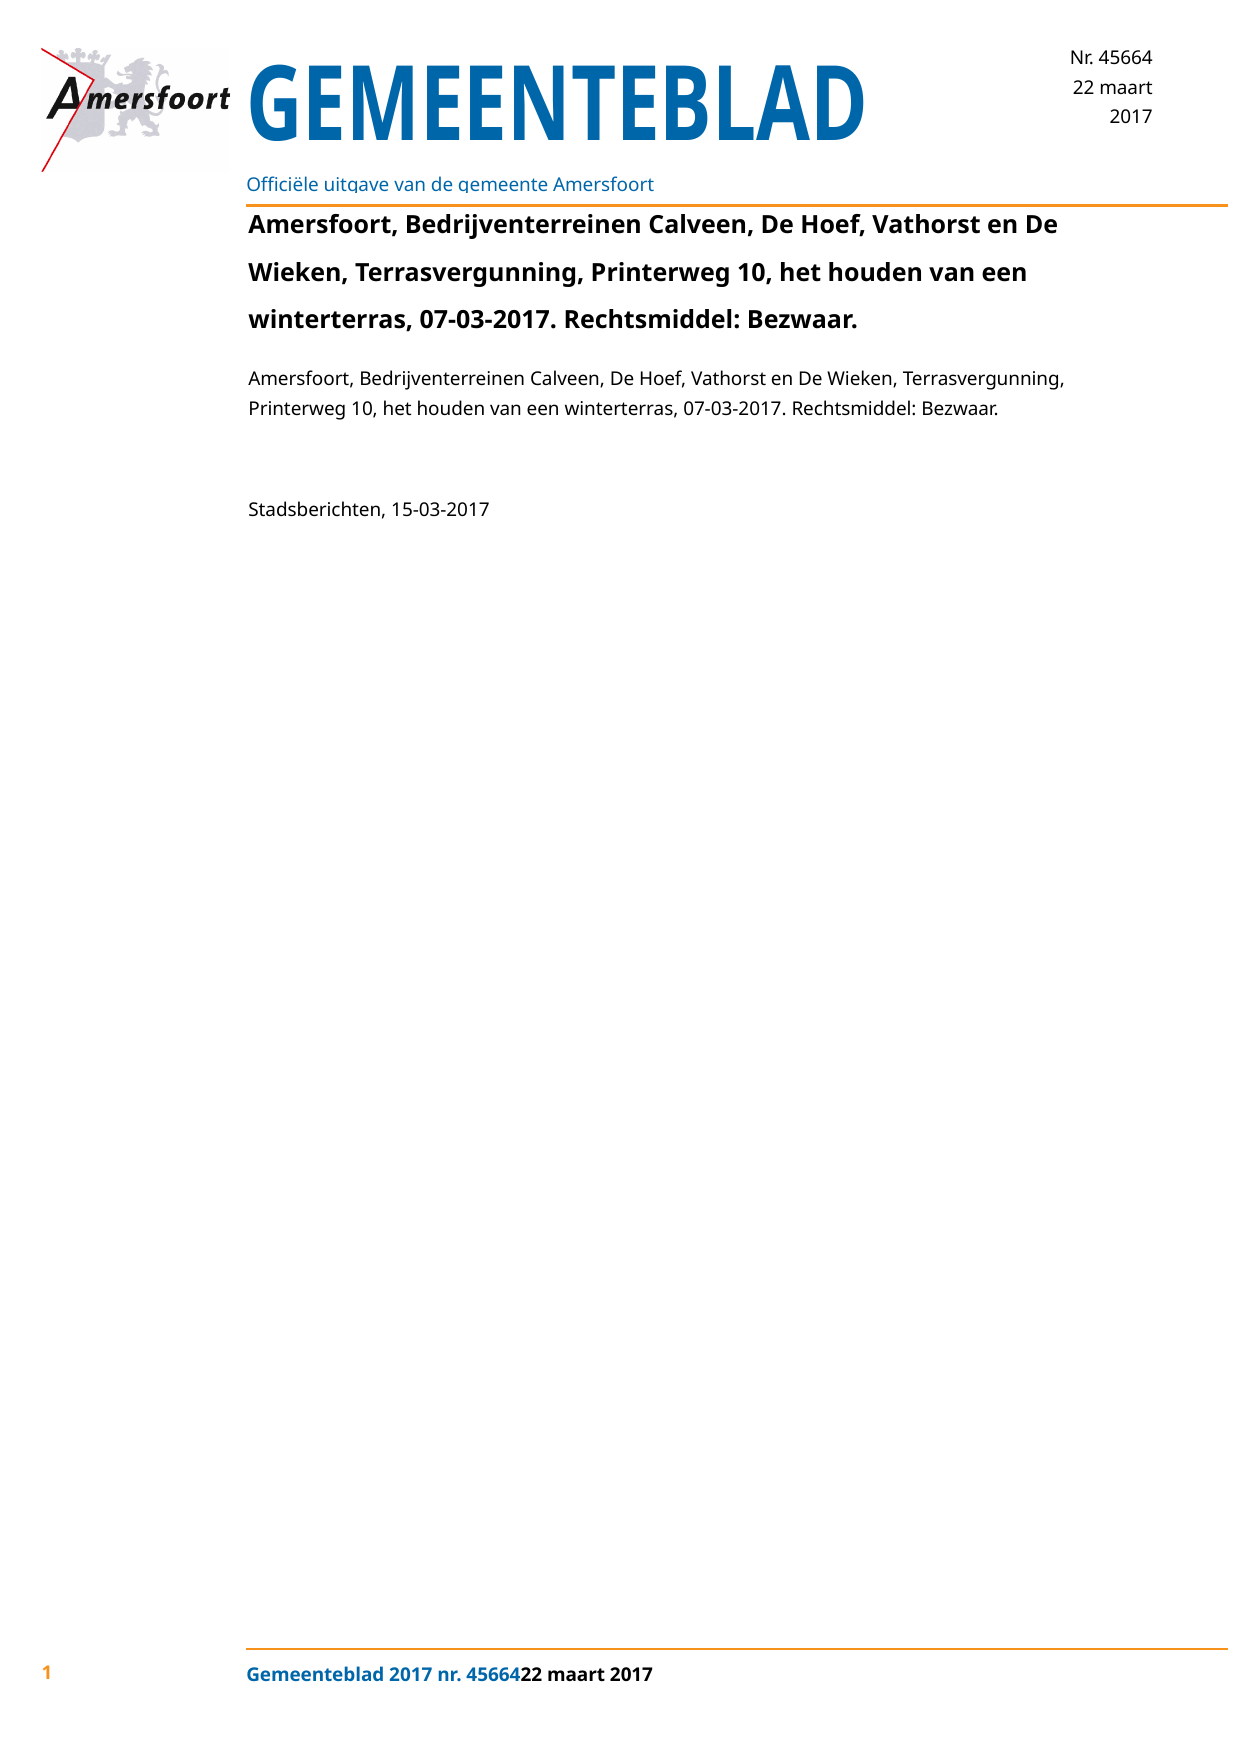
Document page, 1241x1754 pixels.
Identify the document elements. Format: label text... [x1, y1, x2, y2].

text Stadsberichten, 15-03-2017 [248, 496, 1152, 522]
picture [41, 47, 231, 172]
text Amersfoort, Bedrijventerreinen Calveen, De Hoef, Vathorst en De Wieken, Terrasvergunning, Printerweg 10, het houden van een winterterras, 07-03-2017. Rechtsmiddel: Bezwaar. [248, 207, 1152, 336]
text Amersfoort, Bedrijventerreinen Calveen, De Hoef, Vathorst en De Wieken, Terrasvergunning, Printerweg 10, het houden van een winterterras, 07-03-2017. Rechtsmiddel: Bezwaar. [248, 366, 1152, 421]
